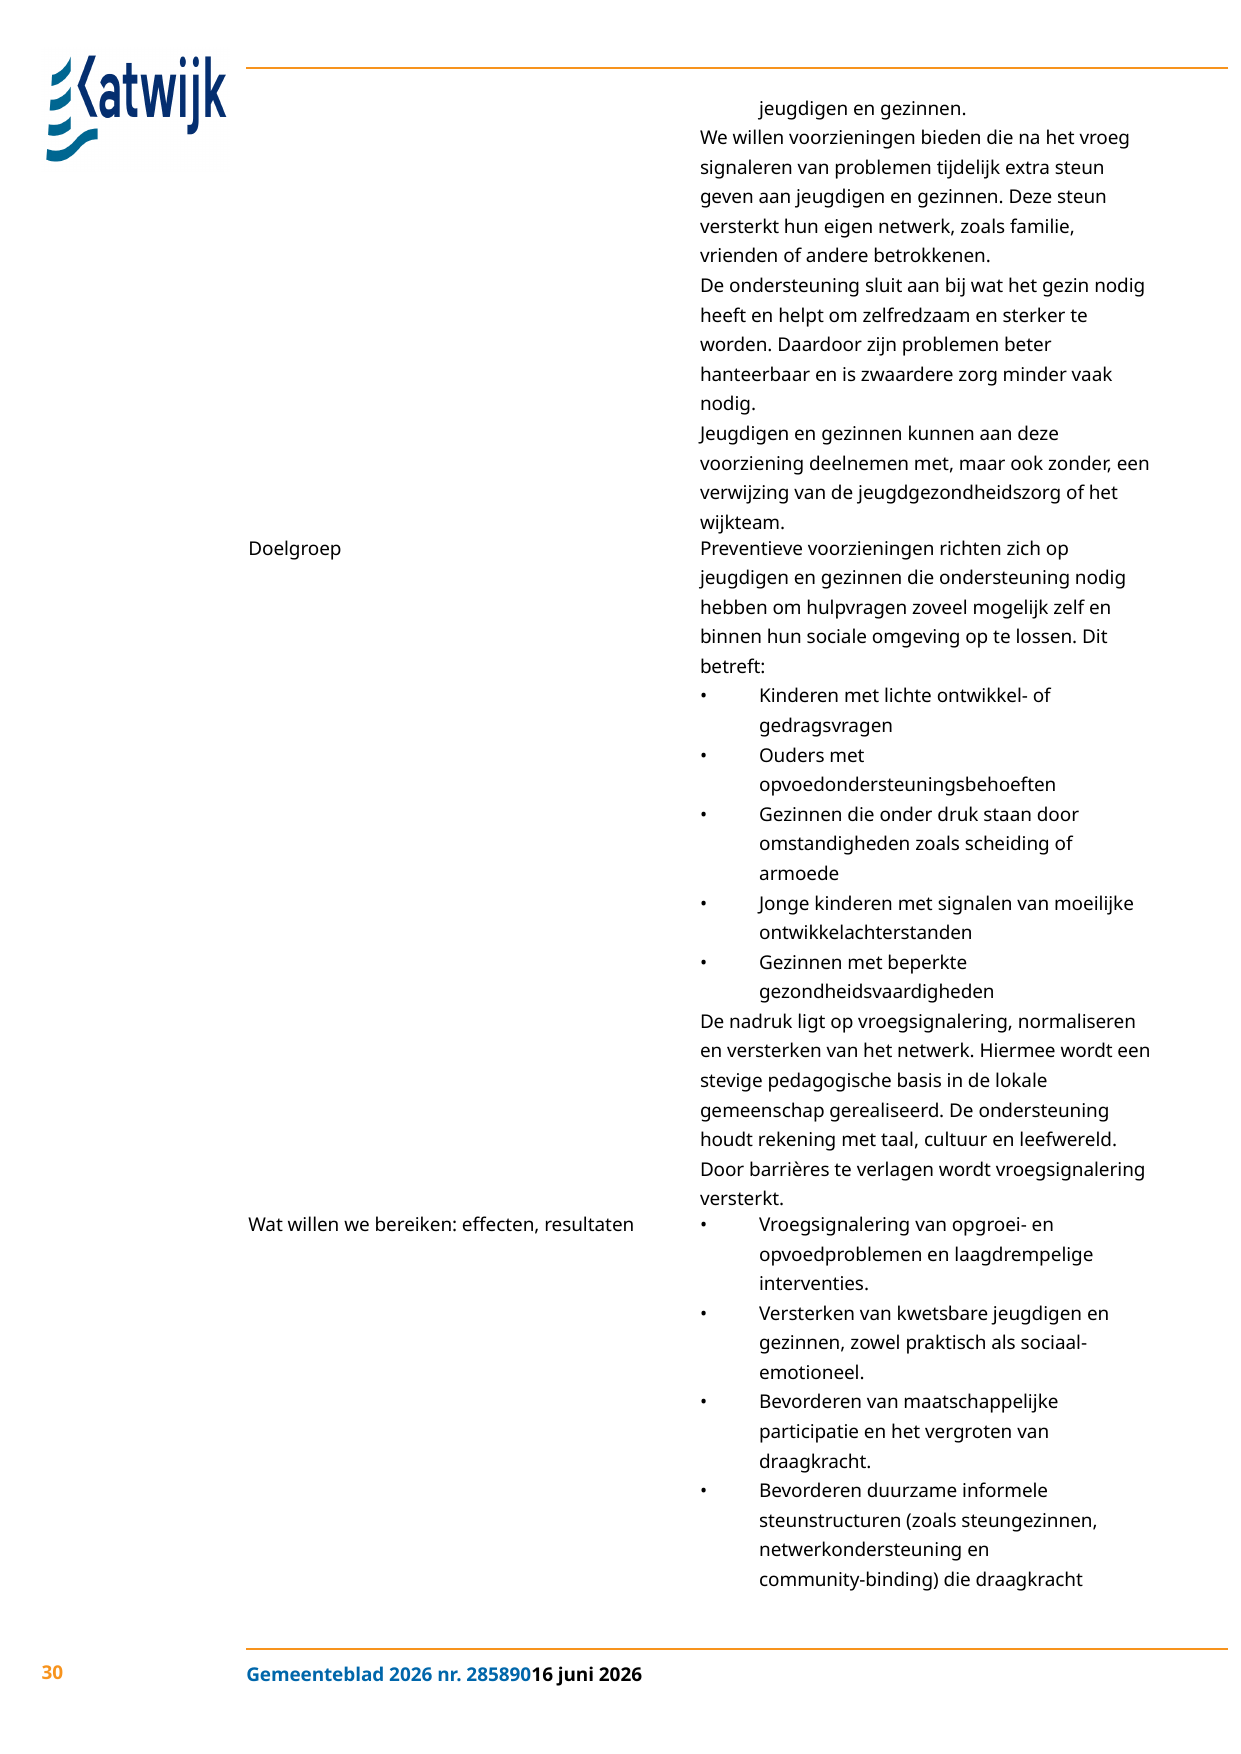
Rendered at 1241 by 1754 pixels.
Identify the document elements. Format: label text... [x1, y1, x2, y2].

picture [41, 47, 231, 172]
table_cell jeugdigen en gezinnen. We willen voorzieningen bieden die na het vroeg signaleren van problemen tijdelijk extra steun geven aan jeugdigen en gezinnen. Deze steun versterkt hun eigen netwerk, zoals familie, vrienden of andere betrokkenen. De ondersteuning sluit aan bij wat het gezin nodig heeft en helpt om zelfredzaam en sterker te worden. Daardoor zijn problemen beter hanteerbaar en is zwaardere zorg minder vaak nodig. Jeugdigen en gezinnen kunnen aan deze voorziening deelnemen met, maar ook zonder, een verwijzing van de jeugdgezondheidszorg of het wijkteam. [700, 95, 1152, 535]
table_cell [248, 95, 700, 535]
table_cell Wat willen we bereiken: effecten, resultaten [248, 1211, 700, 1592]
table_cell Doelgroep [248, 535, 700, 1211]
table_cell Preventieve voorzieningen richten zich op jeugdigen en gezinnen die ondersteuning nodig hebben om hulpvragen zoveel mogelijk zelf en binnen hun sociale omgeving op te lossen. Dit betreft: Kinderen met lichte ontwikkel- of gedragsvragen Ouders met opvoedondersteuningsbehoeften Gezinnen die onder druk staan door omstandigheden zoals scheiding of armoede Jonge kinderen met signalen van moeilijke ontwikkelachterstanden Gezinnen met beperkte gezondheidsvaardigheden De nadruk ligt op vroegsignalering, normaliseren en versterken van het netwerk. Hiermee wordt een stevige pedagogische basis in de lokale gemeenschap gerealiseerd. De ondersteuning houdt rekening met taal, cultuur en leefwereld. Door barrières te verlagen wordt vroegsignalering versterkt. [700, 535, 1152, 1211]
table_cell Vroegsignalering van opgroei- en opvoedproblemen en laagdrempelige interventies. Versterken van kwetsbare jeugdigen en gezinnen, zowel praktisch als sociaal-emotioneel. Bevorderen van maatschappelijke participatie en het vergroten van draagkracht. Bevorderen duurzame informele steunstructuren (zoals steungezinnen, netwerkondersteuning en community‑binding) die draagkracht [700, 1211, 1152, 1592]
